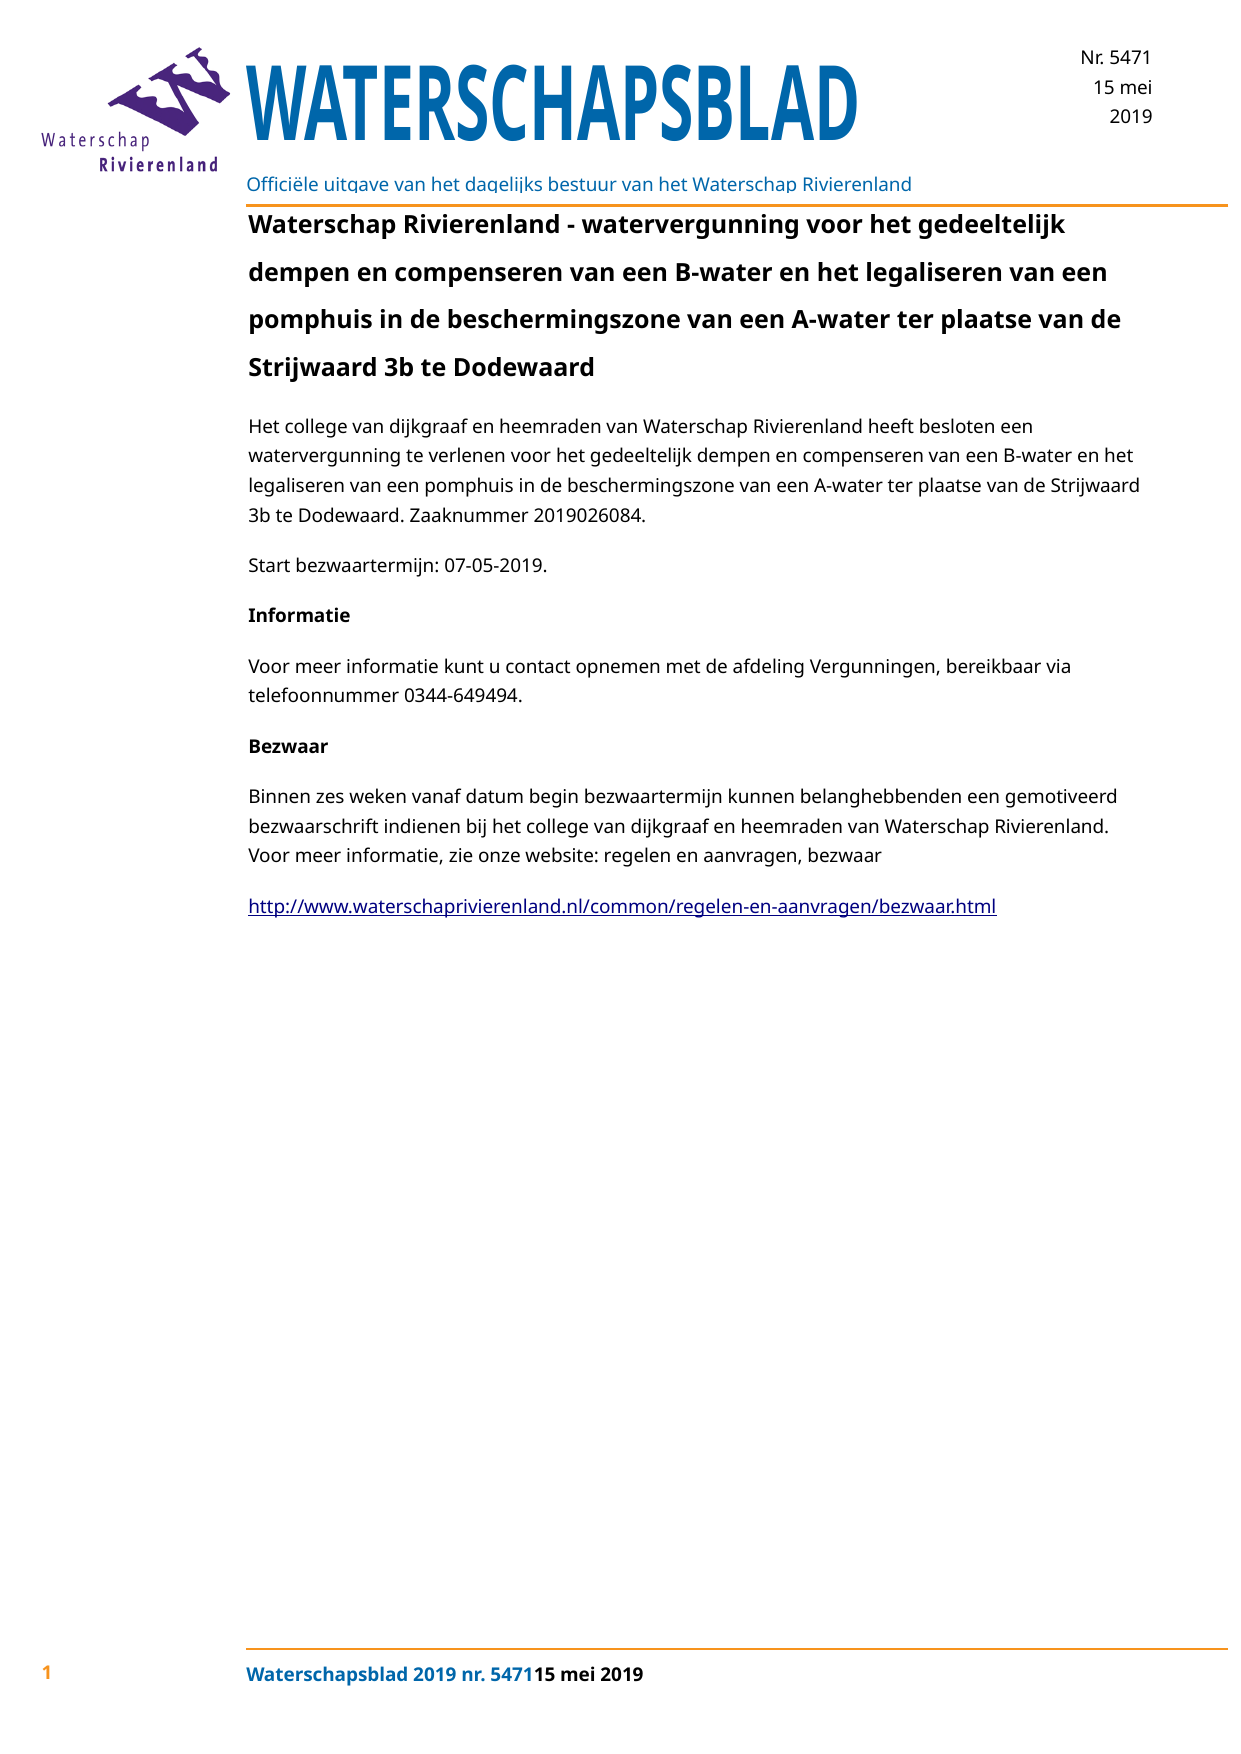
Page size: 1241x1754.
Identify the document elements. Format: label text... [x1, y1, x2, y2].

picture [41, 47, 231, 172]
text Informatie [248, 603, 1152, 628]
text Start bezwaartermijn: 07-05-2019. [248, 552, 1152, 578]
text Binnen zes weken vanaf datum begin bezwaartermijn kunnen belanghebbenden een gemotiveerd bezwaarschrift indienen bij het college van dijkgraaf en heemraden van Waterschap Rivierenland. Voor meer informatie, zie onze website: regelen en aanvragen, bezwaar [248, 783, 1152, 868]
text http://www.waterschaprivierenland.nl/common/regelen-en-aanvragen/bezwaar.html [248, 893, 1152, 919]
text Waterschap Rivierenland - watervergunning voor het gedeeltelijk dempen en compenseren van een B-water en het legaliseren van een pomphuis in de beschermingszone van een A-water ter plaatse van de Strijwaard 3b te Dodewaard [248, 207, 1152, 384]
text Voor meer informatie kunt u contact opnemen met de afdeling Vergunningen, bereikbaar via telefoonnummer 0344-649494. [248, 653, 1152, 708]
text Het college van dijkgraaf en heemraden van Waterschap Rivierenland heeft besloten een watervergunning te verlenen voor het gedeeltelijk dempen en compenseren van een B-water en het legaliseren van een pomphuis in de beschermingszone van een A-water ter plaatse van de Strijwaard 3b te Dodewaard. Zaaknummer 2019026084. [248, 413, 1152, 528]
text Bezwaar [248, 733, 1152, 759]
